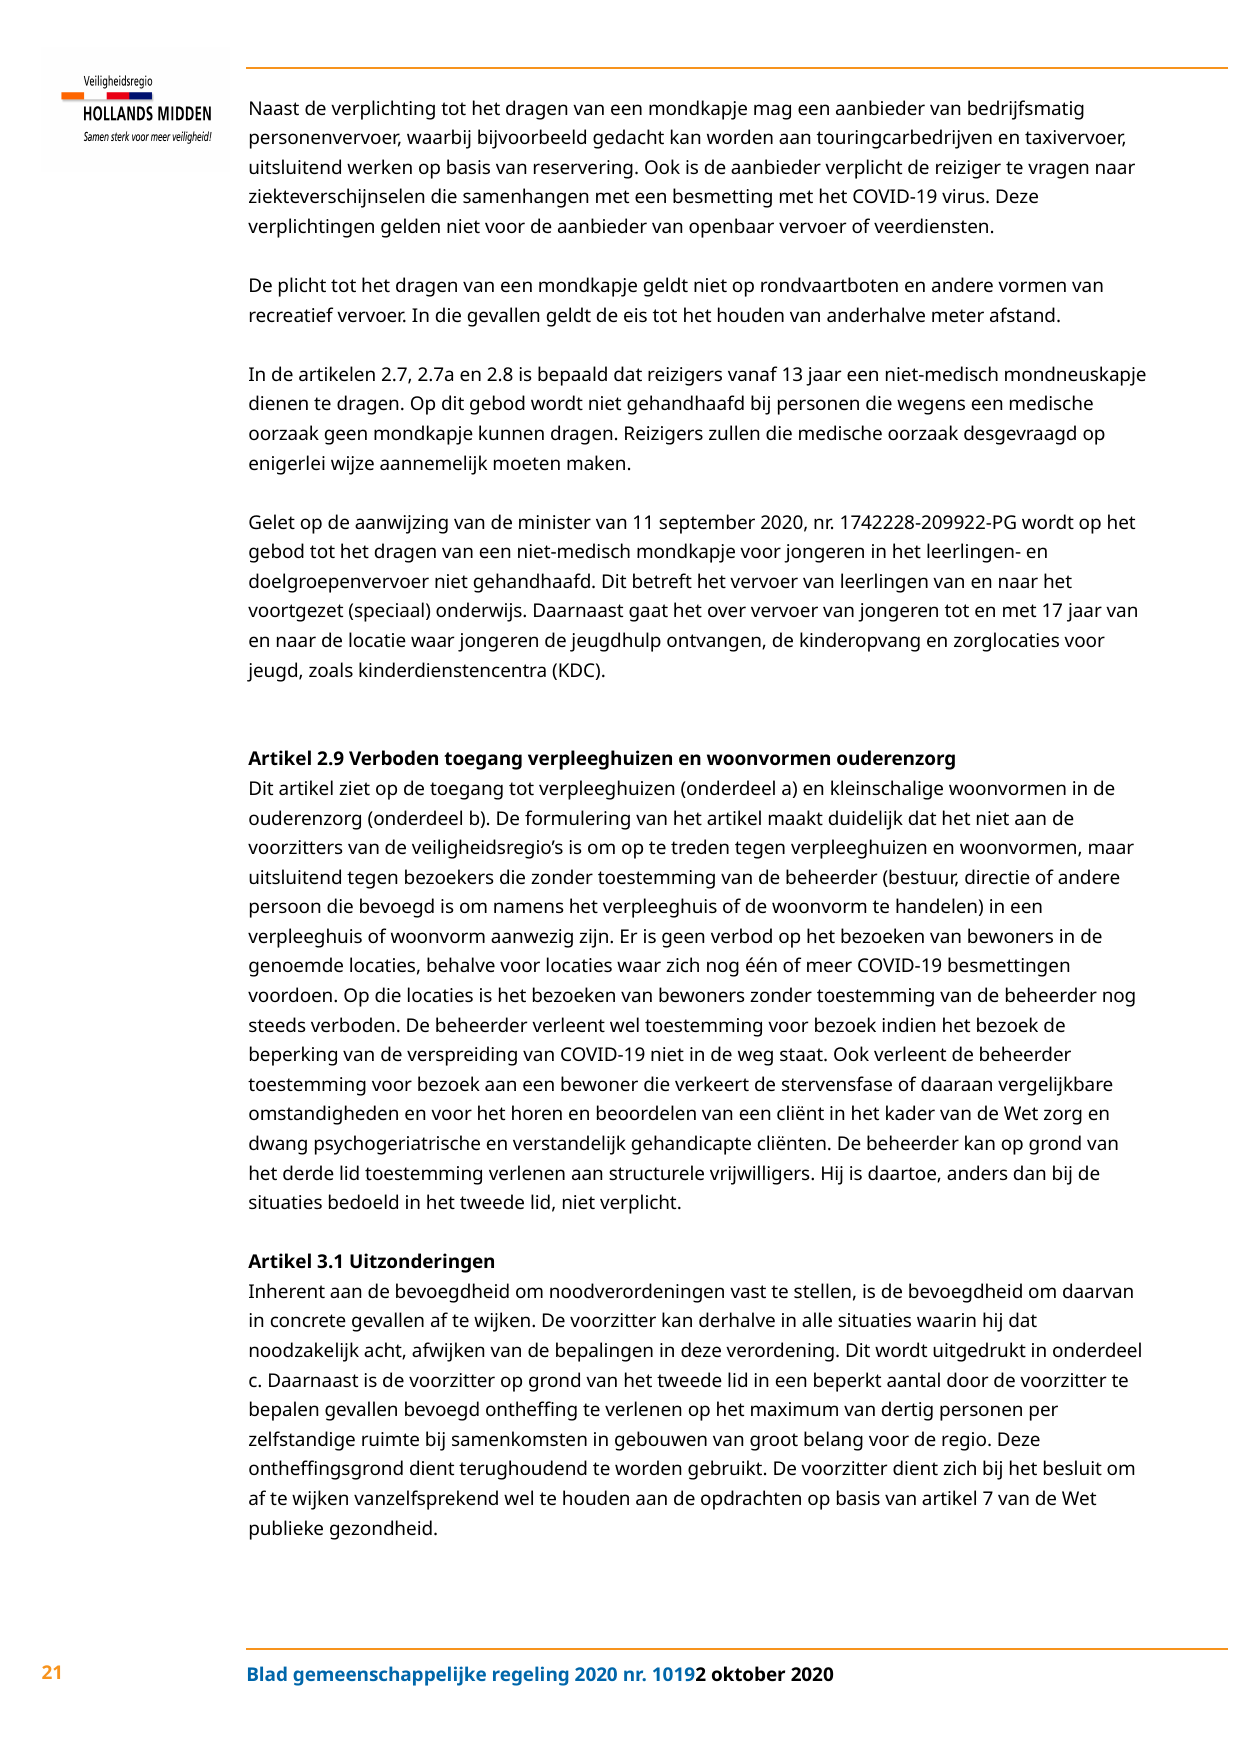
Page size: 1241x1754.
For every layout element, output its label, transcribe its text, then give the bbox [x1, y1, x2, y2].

text De plicht tot het dragen van een mondkapje geldt niet op rondvaartboten en andere vormen van recreatief vervoer. In die gevallen geldt de eis tot het houden van anderhalve meter afstand. [248, 272, 1152, 328]
text Artikel 3.1 Uitzonderingen [248, 1248, 1152, 1274]
text Gelet op de aanwijzing van de minister van 11 september 2020, nr. 1742228-209922-PG wordt op het gebod tot het dragen van een niet-medisch mondkapje voor jongeren in het leerlingen- en doelgroepenvervoer niet gehandhaafd. Dit betreft het vervoer van leerlingen van en naar het voortgezet (speciaal) onderwijs. Daarnaast gaat het over vervoer van jongeren tot en met 17 jaar van en naar de locatie waar jongeren de jeugdhulp ontvangen, de kinderopvang en zorglocaties voor jeugd, zoals kinderdienstencentra (KDC). [248, 509, 1152, 683]
text Artikel 2.9 Verboden toegang verpleeghuizen en woonvormen ouderenzorg [248, 746, 1152, 771]
text Inherent aan de bevoegdheid om noodverordeningen vast te stellen, is de bevoegdheid om daarvan in concrete gevallen af te wijken. De voorzitter kan derhalve in alle situaties waarin hij dat noodzakelijk acht, afwijken van de bepalingen in deze verordening. Dit wordt uitgedrukt in onderdeel c. Daarnaast is de voorzitter op grond van het tweede lid in een beperkt aantal door de voorzitter te bepalen gevallen bevoegd ontheffing te verlenen op het maximum van dertig personen per zelfstandige ruimte bij samenkomsten in gebouwen van groot belang voor de regio. Deze ontheffingsgrond dient terughoudend te worden gebruikt. De voorzitter dient zich bij het besluit om af te wijken vanzelfsprekend wel te houden aan de opdrachten op basis van artikel 7 van de Wet publieke gezondheid. [248, 1278, 1152, 1541]
text Dit artikel ziet op de toegang tot verpleeghuizen (onderdeel a) en kleinschalige woonvormen in de ouderenzorg (onderdeel b). De formulering van het artikel maakt duidelijk dat het niet aan de voorzitters van de veiligheidsregio’s is om op te treden tegen verpleeghuizen en woonvormen, maar uitsluitend tegen bezoekers die zonder toestemming van de beheerder (bestuur, directie of andere persoon die bevoegd is om namens het verpleeghuis of de woonvorm te handelen) in een verpleeghuis of woonvorm aanwezig zijn. Er is geen verbod op het bezoeken van bewoners in de genoemde locaties, behalve voor locaties waar zich nog één of meer COVID-19 besmettingen voordoen. Op die locaties is het bezoeken van bewoners zonder toestemming van de beheerder nog steeds verboden. De beheerder verleent wel toestemming voor bezoek indien het bezoek de beperking van de verspreiding van COVID-19 niet in de weg staat. Ook verleent de beheerder toestemming voor bezoek aan een bewoner die verkeert de stervensfase of daaraan vergelijkbare omstandigheden en voor het horen en beoordelen van een cliënt in het kader van de Wet zorg en dwang psychogeriatrische en verstandelijk gehandicapte cliënten. De beheerder kan op grond van het derde lid toestemming verlenen aan structurele vrijwilligers. Hij is daartoe, anders dan bij de situaties bedoeld in het tweede lid, niet verplicht. [248, 775, 1152, 1215]
picture [41, 47, 231, 172]
text In de artikelen 2.7, 2.7a en 2.8 is bepaald dat reizigers vanaf 13 jaar een niet-medisch mondneuskapje dienen te dragen. Op dit gebod wordt niet gehandhaafd bij personen die wegens een medische oorzaak geen mondkapje kunnen dragen. Reizigers zullen die medische oorzaak desgevraagd op enigerlei wijze aannemelijk moeten maken. [248, 361, 1152, 476]
text Naast de verplichting tot het dragen van een mondkapje mag een aanbieder van bedrijfsmatig personenvervoer, waarbij bijvoorbeeld gedacht kan worden aan touringcarbedrijven en taxivervoer, uitsluitend werken op basis van reservering. Ook is de aanbieder verplicht de reiziger te vragen naar ziekteverschijnselen die samenhangen met een besmetting met het COVID-19 virus. Deze verplichtingen gelden niet voor de aanbieder van openbaar vervoer of veerdiensten. [248, 95, 1152, 239]
